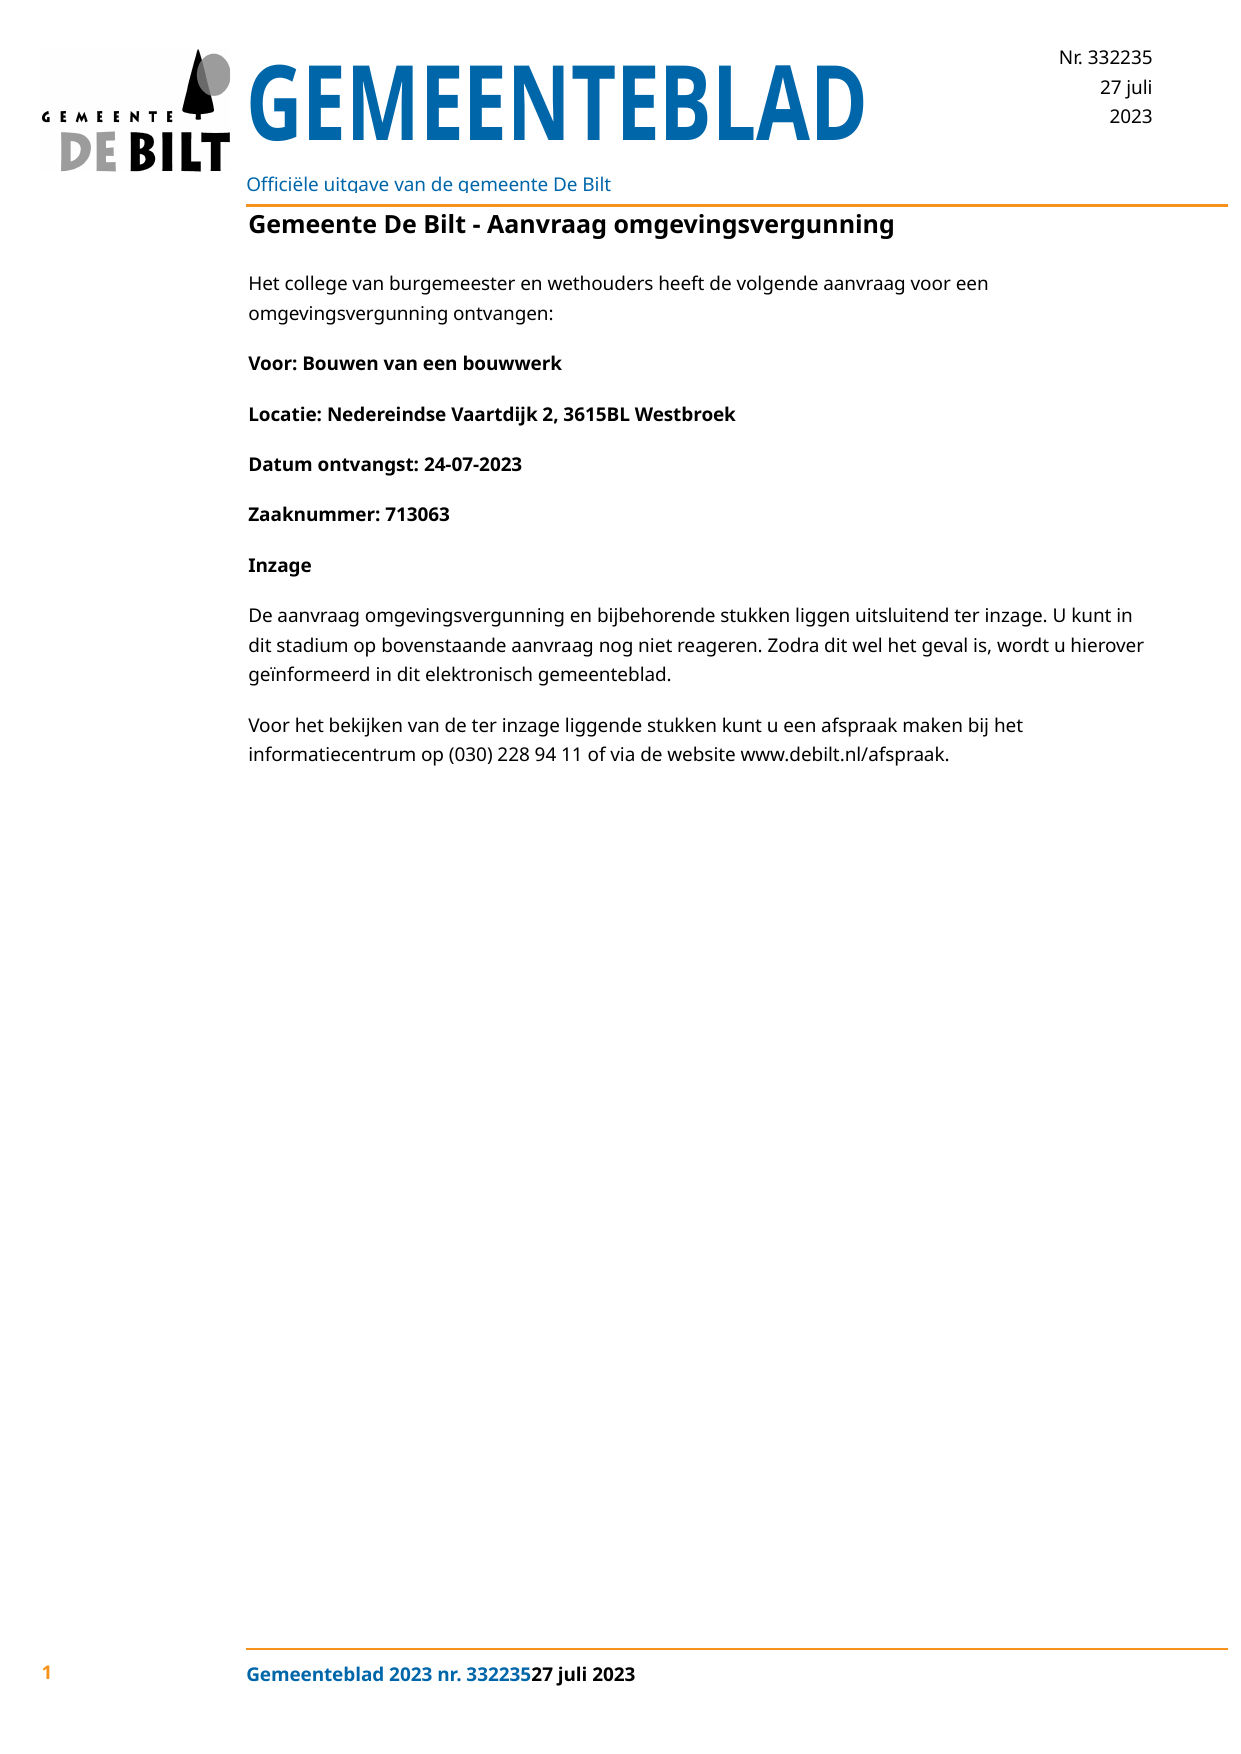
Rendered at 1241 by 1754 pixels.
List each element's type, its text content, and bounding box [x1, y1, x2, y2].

text Inzage [248, 552, 1152, 578]
text Datum ontvangst: 24-07-2023 [248, 451, 1152, 477]
text Voor het bekijken van de ter inzage liggende stukken kunt u een afspraak maken bij het informatiecentrum op (030) 228 94 11 of via de website www.debilt.nl/afspraak. [248, 712, 1152, 767]
text Gemeente De Bilt - Aanvraag omgevingsvergunning [248, 207, 1152, 241]
text De aanvraag omgevingsvergunning en bijbehorende stukken liggen uitsluitend ter inzage. U kunt in dit stadium op bovenstaande aanvraag nog niet reageren. Zodra dit wel het geval is, wordt u hierover geïnformeerd in dit elektronisch gemeenteblad. [248, 602, 1152, 687]
text Voor: Bouwen van een bouwwerk [248, 350, 1152, 376]
text Zaaknummer: 713063 [248, 502, 1152, 527]
text Het college van burgemeester en wethouders heeft de volgende aanvraag voor een omgevingsvergunning ontvangen: [248, 270, 1152, 326]
picture [41, 47, 231, 172]
text Locatie: Nedereindse Vaartdijk 2, 3615BL Westbroek [248, 401, 1152, 426]
